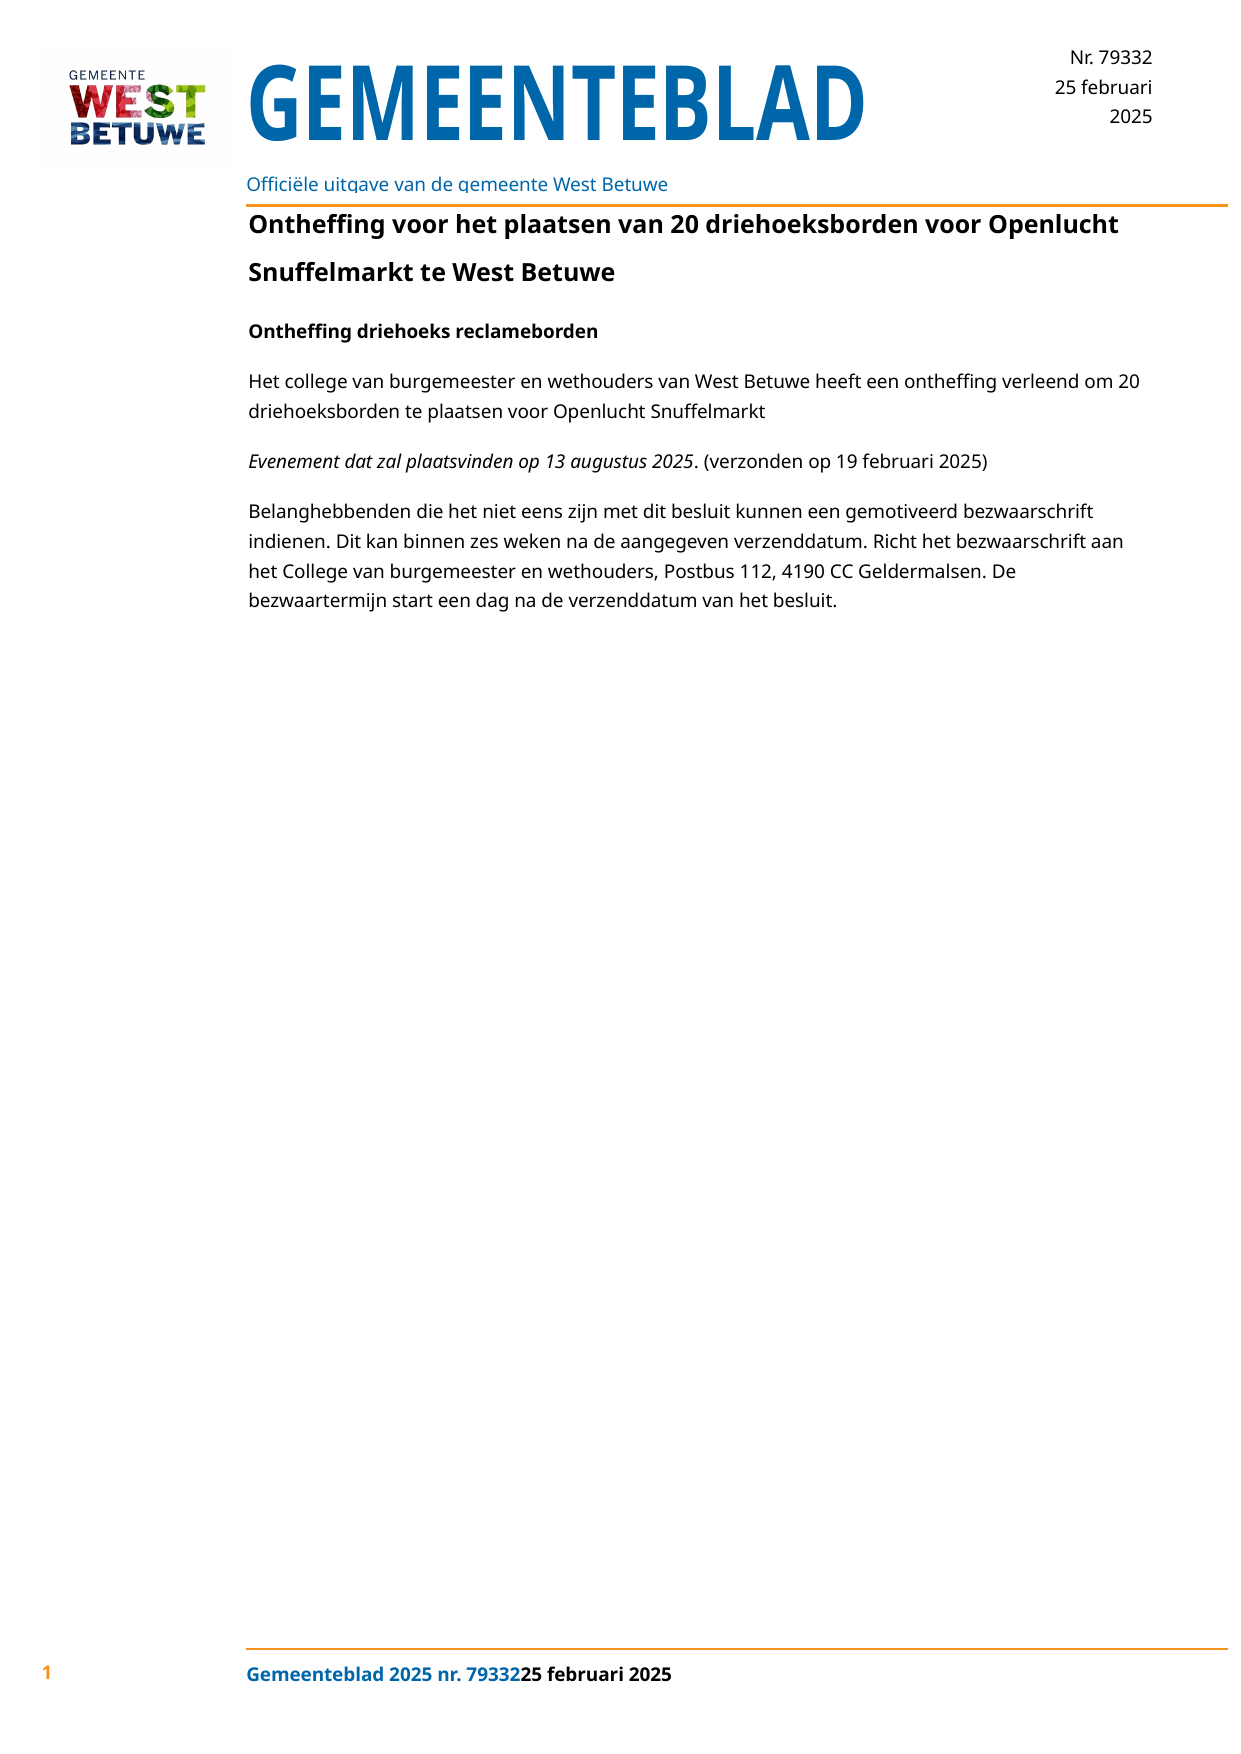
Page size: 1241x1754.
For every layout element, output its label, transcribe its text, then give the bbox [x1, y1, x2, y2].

text Ontheffing voor het plaatsen van 20 driehoeksborden voor Openlucht Snuffelmarkt te West Betuwe [248, 207, 1152, 288]
picture [41, 47, 231, 172]
text Evenement dat zal plaatsvinden op 13 augustus 2025. (verzonden op 19 februari 2025) [248, 448, 1152, 474]
text Ontheffing driehoeks reclameborden [248, 318, 1152, 344]
text Het college van burgemeester en wethouders van West Betuwe heeft een ontheffing verleend om 20 driehoeksborden te plaatsen voor Openlucht Snuffelmarkt [248, 368, 1152, 424]
text Belanghebbenden die het niet eens zijn met dit besluit kunnen een gemotiveerd bezwaarschrift indienen. Dit kan binnen zes weken na de aangegeven verzenddatum. Richt het bezwaarschrift aan het College van burgemeester en wethouders, Postbus 112, 4190 CC Geldermalsen. De bezwaartermijn start een dag na de verzenddatum van het besluit. [248, 499, 1152, 613]
